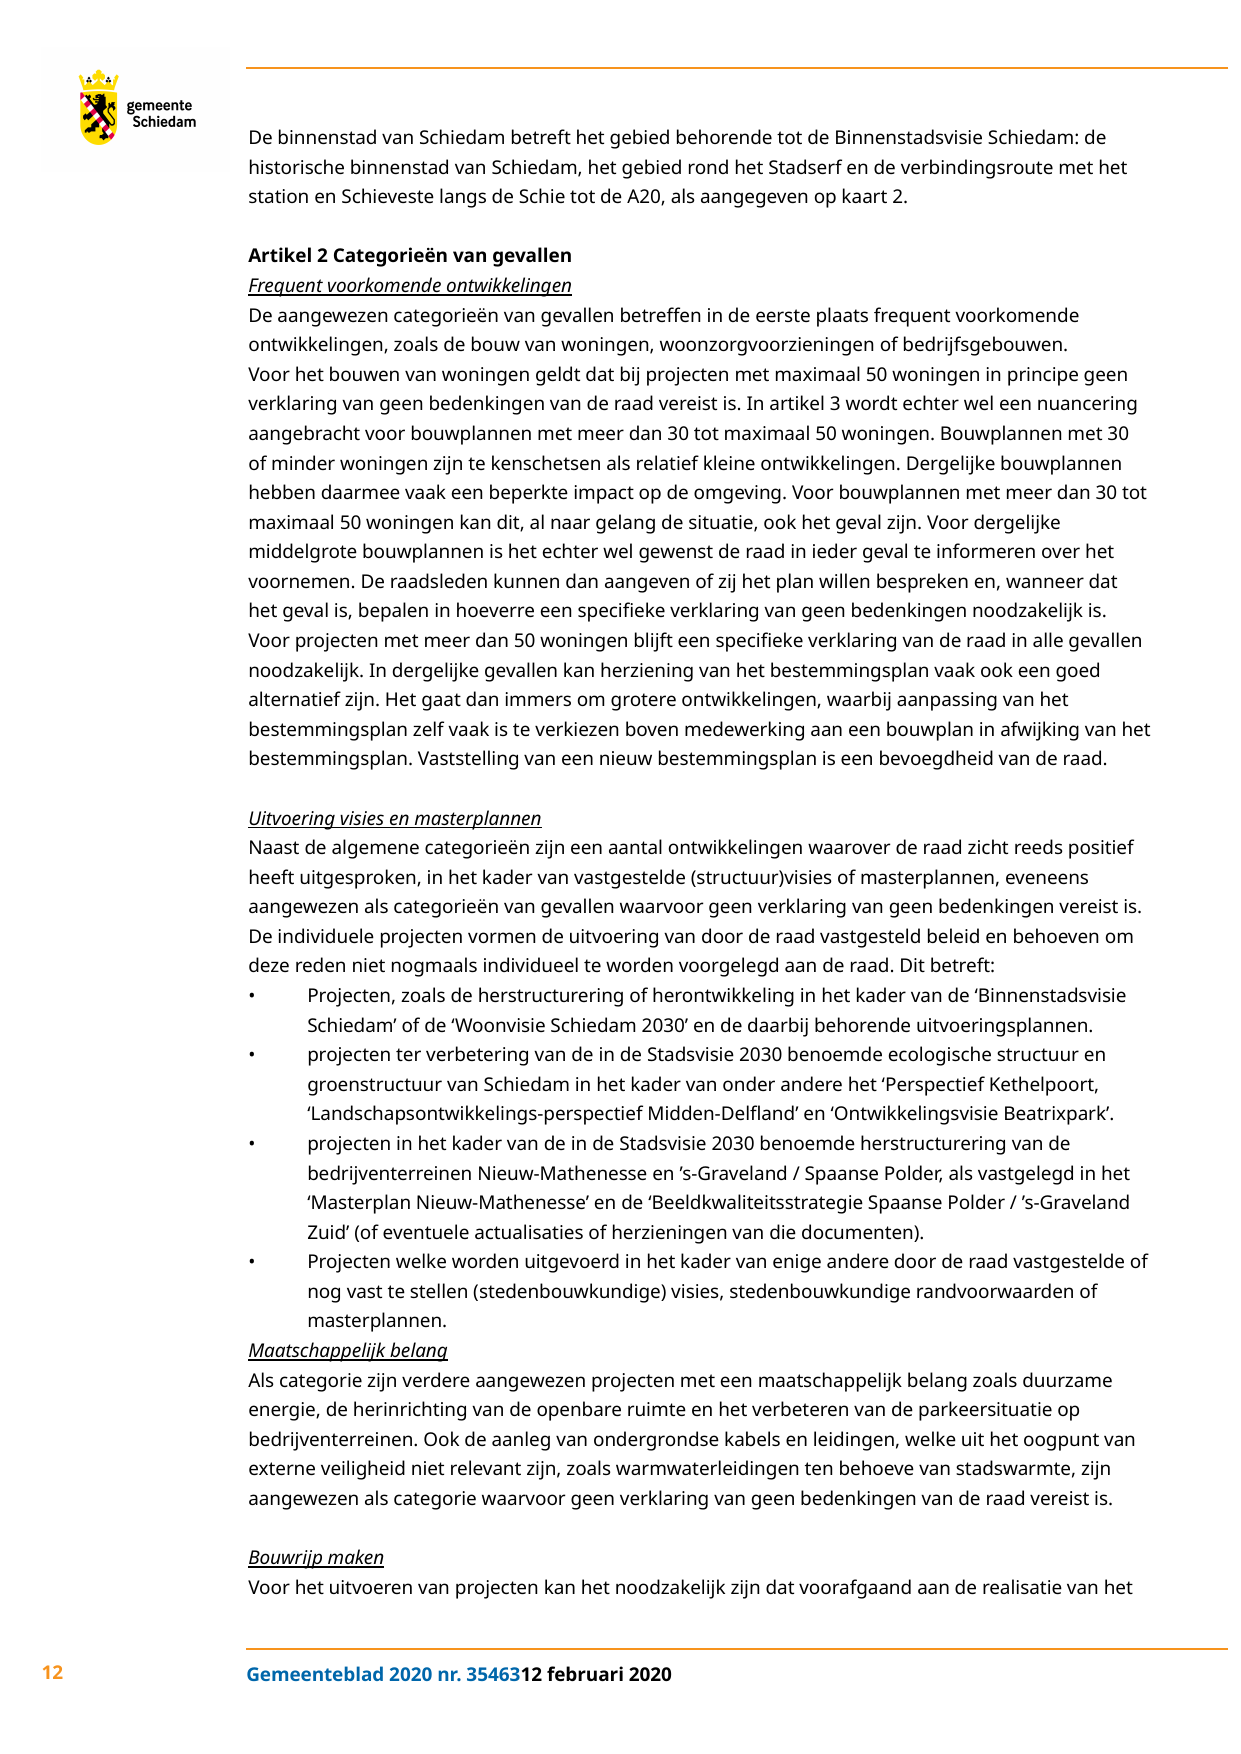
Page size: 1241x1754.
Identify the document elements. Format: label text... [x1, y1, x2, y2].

text Maatschappelijk belang [248, 1337, 1152, 1363]
list projecten in het kader van de in de Stadsvisie 2030 benoemde herstructurering van de bedrijventerreinen Nieuw-Mathenesse en ’s-Graveland / Spaanse Polder, als vastgelegd in het ‘Masterplan Nieuw-Mathenesse’ en de ‘Beeldkwaliteitsstrategie Spaanse Polder / ’s-Graveland Zuid’ (of eventuele actualisaties of herzieningen van die documenten). [248, 1130, 1152, 1245]
text De binnenstad van Schiedam betreft het gebied behorende tot de Binnenstadsvisie Schiedam: de historische binnenstad van Schiedam, het gebied rond het Stadserf en de verbindingsroute met het station en Schieveste langs de Schie tot de A20, als aangegeven op kaart 2. [248, 124, 1152, 209]
text Voor het bouwen van woningen geldt dat bij projecten met maximaal 50 woningen in principe geen verklaring van geen bedenkingen van de raad vereist is. In artikel 3 wordt echter wel een nuancering aangebracht voor bouwplannen met meer dan 30 tot maximaal 50 woningen. Bouwplannen met 30 of minder woningen zijn te kenschetsen als relatief kleine ontwikkelingen. Dergelijke bouwplannen hebben daarmee vaak een beperkte impact op de omgeving. Voor bouwplannen met meer dan 30 tot maximaal 50 woningen kan dit, al naar gelang de situatie, ook het geval zijn. Voor dergelijke middelgrote bouwplannen is het echter wel gewenst de raad in ieder geval te informeren over het voornemen. De raadsleden kunnen dan aangeven of zij het plan willen bespreken en, wanneer dat het geval is, bepalen in hoeverre een specifieke verklaring van geen bedenkingen noodzakelijk is. Voor projecten met meer dan 50 woningen blijft een specifieke verklaring van de raad in alle gevallen noodzakelijk. In dergelijke gevallen kan herziening van het bestemmingsplan vaak ook een goed alternatief zijn. Het gaat dan immers om grotere ontwikkelingen, waarbij aanpassing van het bestemmingsplan zelf vaak is te verkiezen boven medewerking aan een bouwplan in afwijking van het bestemmingsplan. Vaststelling van een nieuw bestemmingsplan is een bevoegdheid van de raad. [248, 361, 1152, 771]
text Artikel 2 Categorieën van gevallen [248, 243, 1152, 268]
picture [41, 47, 231, 172]
text Frequent voorkomende ontwikkelingen [248, 272, 1152, 298]
text Uitvoering visies en masterplannen [248, 805, 1152, 831]
list Projecten, zoals de herstructurering of herontwikkeling in het kader van de ‘Binnenstadsvisie Schiedam’ of de ‘Woonvisie Schiedam 2030’ en de daarbij behorende uitvoeringsplannen. [248, 982, 1152, 1038]
text Bouwrijp maken [248, 1544, 1152, 1570]
text De aangewezen categorieën van gevallen betreffen in de eerste plaats frequent voorkomende ontwikkelingen, zoals de bouw van woningen, woonzorgvoorzieningen of bedrijfsgebouwen. [248, 302, 1152, 357]
text Naast de algemene categorieën zijn een aantal ontwikkelingen waarover de raad zicht reeds positief heeft uitgesproken, in het kader van vastgestelde (structuur)visies of masterplannen, eveneens aangewezen als categorieën van gevallen waarvoor geen verklaring van geen bedenkingen vereist is. De individuele projecten vormen de uitvoering van door de raad vastgesteld beleid en behoeven om deze reden niet nogmaals individueel te worden voorgelegd aan de raad. Dit betreft: [248, 834, 1152, 978]
list projecten ter verbetering van de in de Stadsvisie 2030 benoemde ecologische structuur en groenstructuur van Schiedam in het kader van onder andere het ‘Perspectief Kethelpoort, ‘Landschapsontwikkelings-perspectief Midden-Delfland’ en ‘Ontwikkelingsvisie Beatrixpark’. [248, 1041, 1152, 1126]
text Voor het uitvoeren van projecten kan het noodzakelijk zijn dat voorafgaand aan de realisatie van het [248, 1574, 1152, 1600]
list Projecten welke worden uitgevoerd in het kader van enige andere door de raad vastgestelde of nog vast te stellen (stedenbouwkundige) visies, stedenbouwkundige randvoorwaarden of masterplannen. [248, 1248, 1152, 1333]
text Als categorie zijn verdere aangewezen projecten met een maatschappelijk belang zoals duurzame energie, de herinrichting van de openbare ruimte en het verbeteren van de parkeersituatie op bedrijventerreinen. Ook de aanleg van ondergrondse kabels en leidingen, welke uit het oogpunt van externe veiligheid niet relevant zijn, zoals warmwaterleidingen ten behoeve van stadswarmte, zijn aangewezen als categorie waarvoor geen verklaring van geen bedenkingen van de raad vereist is. [248, 1367, 1152, 1511]
